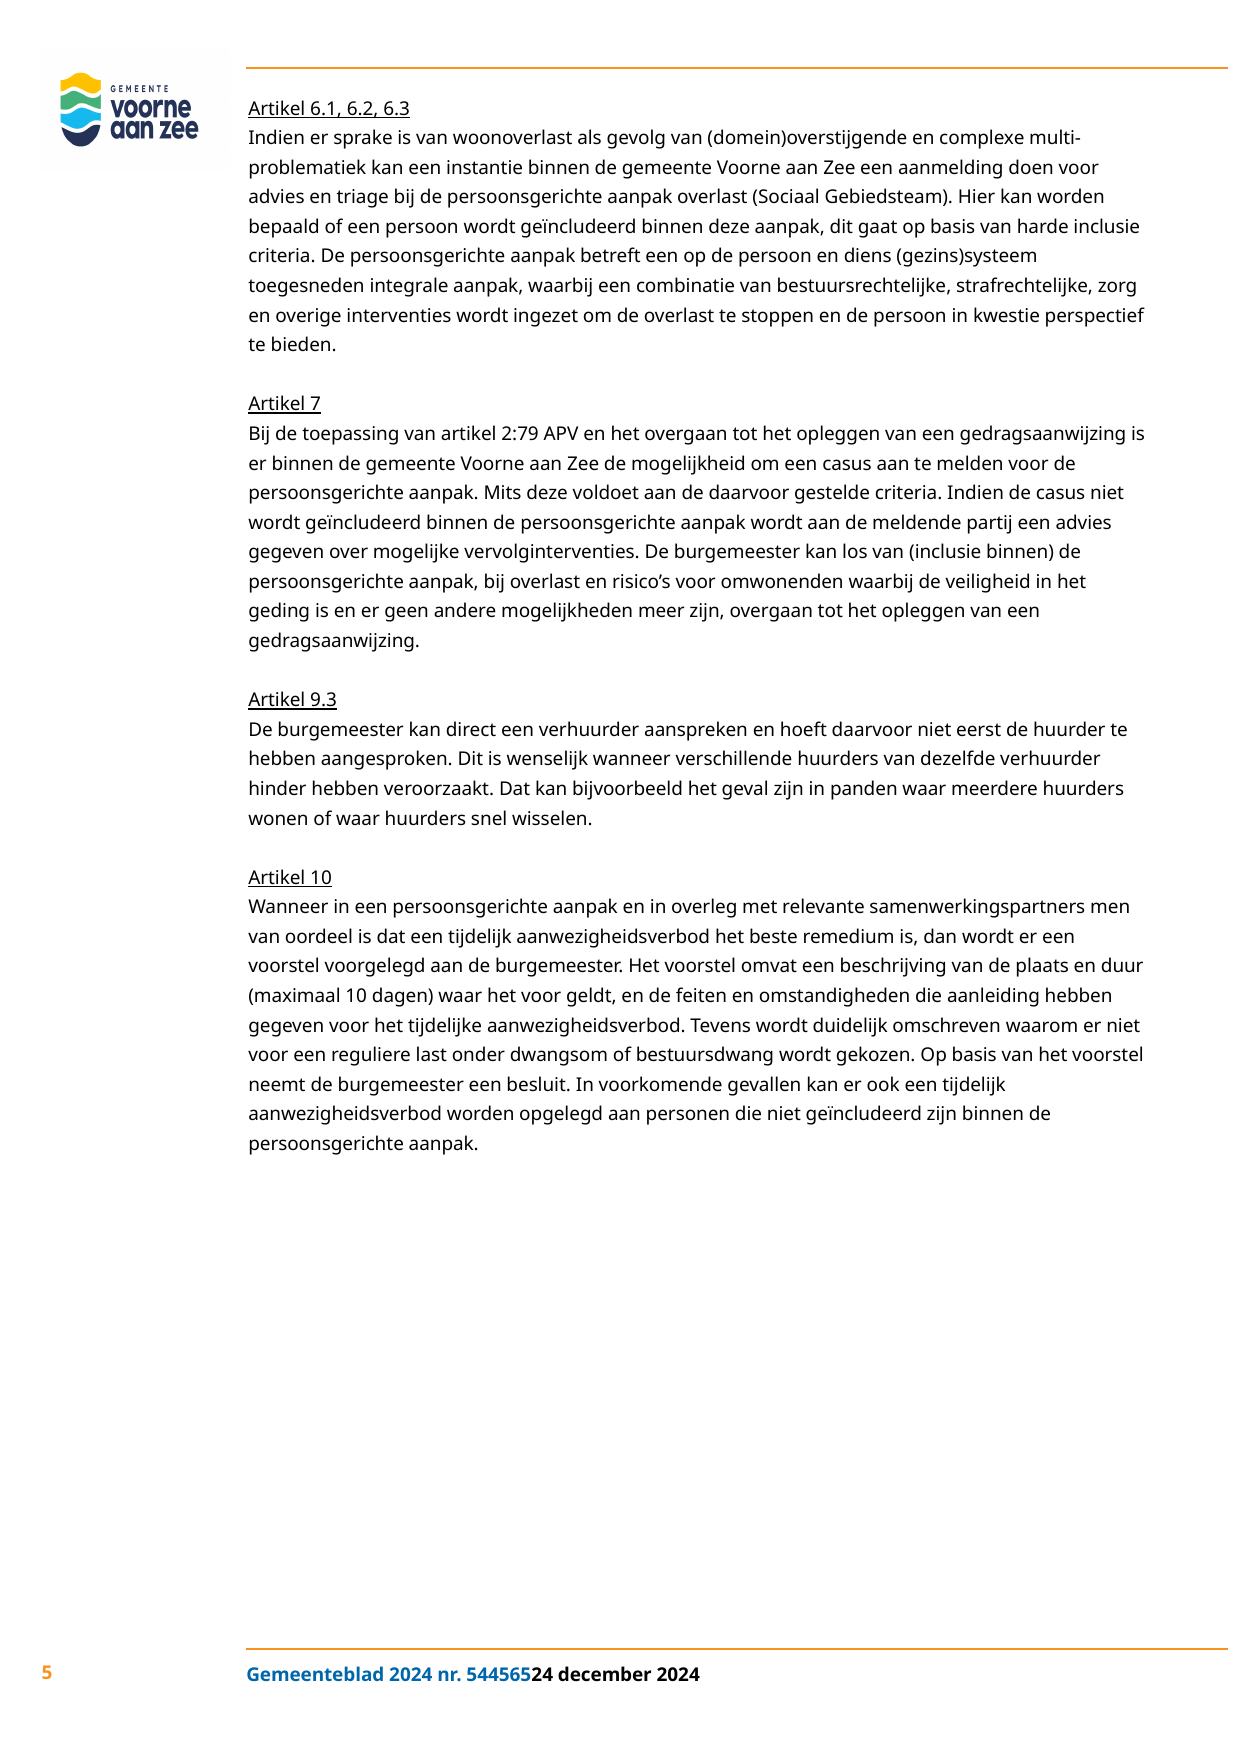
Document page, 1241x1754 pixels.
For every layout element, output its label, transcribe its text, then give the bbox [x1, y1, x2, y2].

picture [41, 47, 231, 172]
text Artikel 7 [248, 391, 1152, 416]
text Wanneer in een persoonsgerichte aanpak en in overleg met relevante samenwerkingspartners men van oordeel is dat een tijdelijk aanwezigheidsverbod het beste remedium is, dan wordt er een voorstel voorgelegd aan de burgemeester. Het voorstel omvat een beschrijving van de plaats en duur (maximaal 10 dagen) waar het voor geldt, en de feiten en omstandigheden die aanleiding hebben gegeven voor het tijdelijke aanwezigheidsverbod. Tevens wordt duidelijk omschreven waarom er niet voor een reguliere last onder dwangsom of bestuursdwang wordt gekozen. Op basis van het voorstel neemt de burgemeester een besluit. In voorkomende gevallen kan er ook een tijdelijk aanwezigheidsverbod worden opgelegd aan personen die niet geïncludeerd zijn binnen de persoonsgerichte aanpak. [248, 893, 1152, 1156]
text Bij de toepassing van artikel 2:79 APV en het overgaan tot het opleggen van een gedragsaanwijzing is er binnen de gemeente Voorne aan Zee de mogelijkheid om een casus aan te melden voor de persoonsgerichte aanpak. Mits deze voldoet aan de daarvoor gestelde criteria. Indien de casus niet wordt geïncludeerd binnen de persoonsgerichte aanpak wordt aan de meldende partij een advies gegeven over mogelijke vervolginterventies. De burgemeester kan los van (inclusie binnen) de persoonsgerichte aanpak, bij overlast en risico’s voor omwonenden waarbij de veiligheid in het geding is en er geen andere mogelijkheden meer zijn, overgaan tot het opleggen van een gedragsaanwijzing. [248, 420, 1152, 653]
text Indien er sprake is van woonoverlast als gevolg van (domein)overstijgende en complexe multi-problematiek kan een instantie binnen de gemeente Voorne aan Zee een aanmelding doen voor advies en triage bij de persoonsgerichte aanpak overlast (Sociaal Gebiedsteam). Hier kan worden bepaald of een persoon wordt geïncludeerd binnen deze aanpak, dit gaat op basis van harde inclusie criteria. De persoonsgerichte aanpak betreft een op de persoon en diens (gezins)systeem toegesneden integrale aanpak, waarbij een combinatie van bestuursrechtelijke, strafrechtelijke, zorg en overige interventies wordt ingezet om de overlast te stoppen en de persoon in kwestie perspectief te bieden. [248, 124, 1152, 357]
text Artikel 6.1, 6.2, 6.3 [248, 95, 1152, 121]
text De burgemeester kan direct een verhuurder aanspreken en hoeft daarvoor niet eerst de huurder te hebben aangesproken. Dit is wenselijk wanneer verschillende huurders van dezelfde verhuurder hinder hebben veroorzaakt. Dat kan bijvoorbeeld het geval zijn in panden waar meerdere huurders wonen of waar huurders snel wisselen. [248, 716, 1152, 831]
text Artikel 10 [248, 864, 1152, 890]
text Artikel 9.3 [248, 686, 1152, 712]
